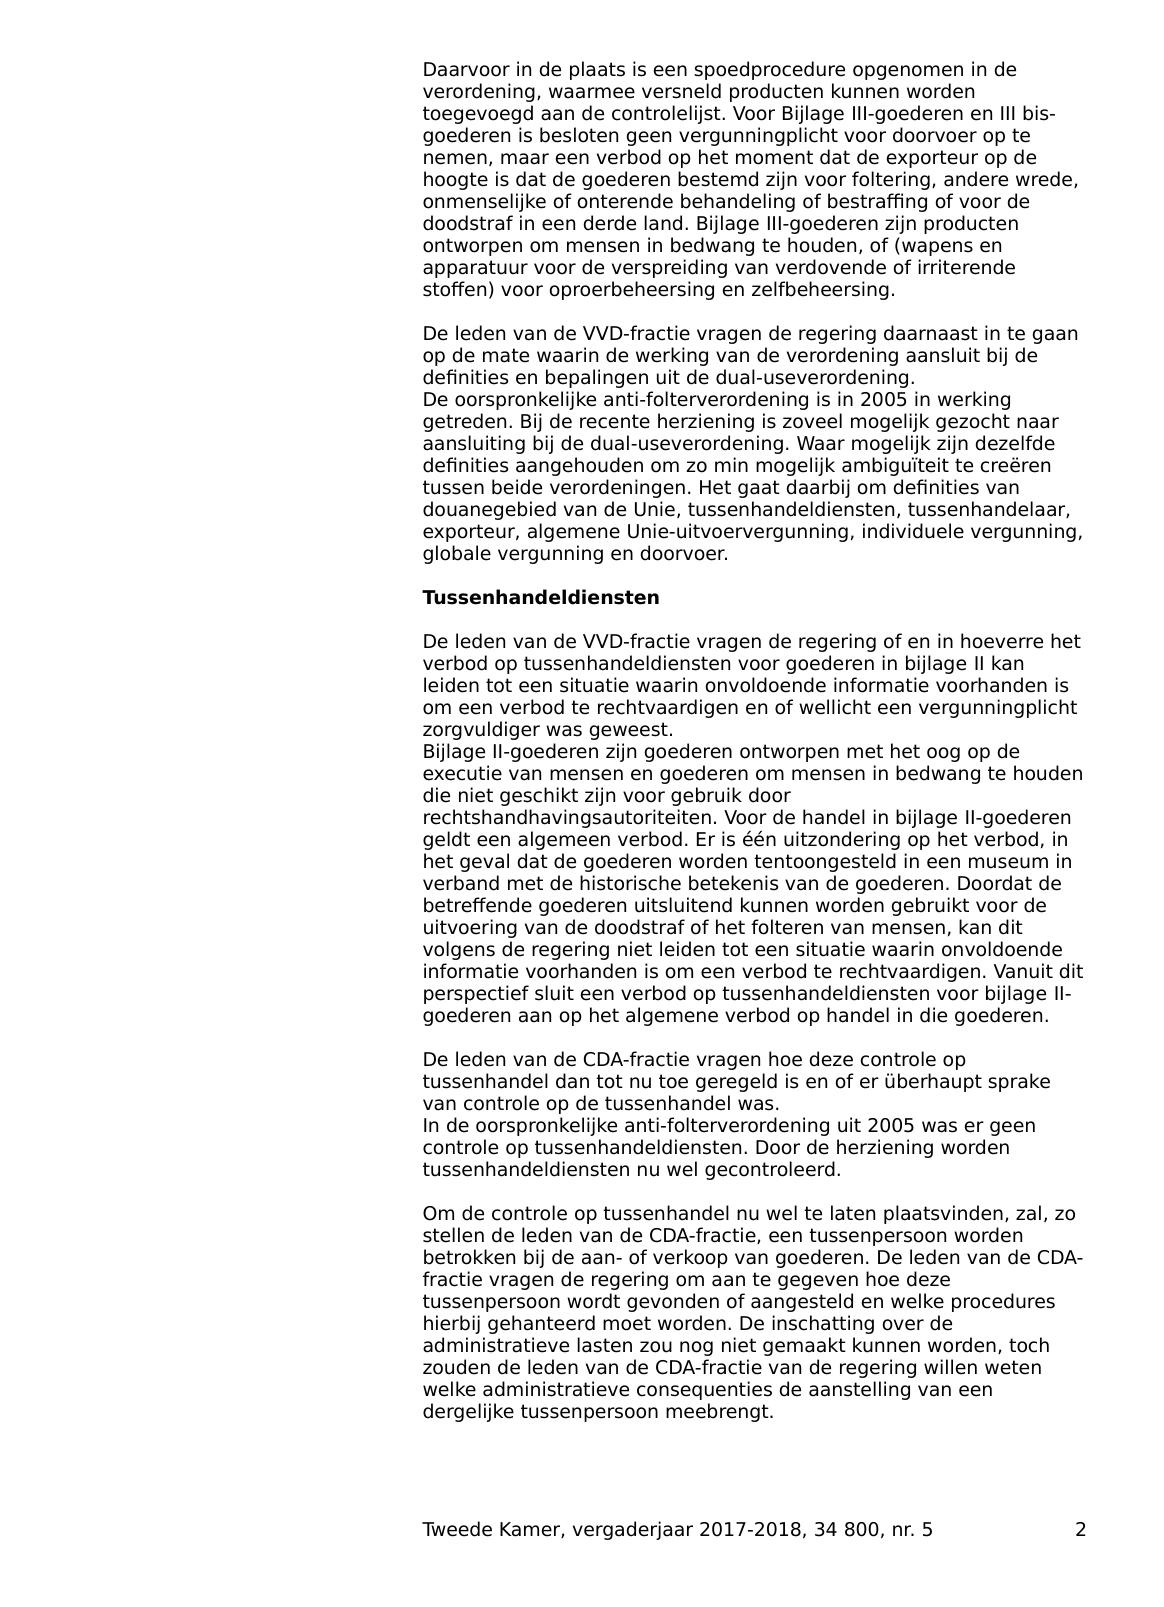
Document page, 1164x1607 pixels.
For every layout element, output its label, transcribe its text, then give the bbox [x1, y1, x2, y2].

subtitle Tussenhandeldiensten [422, 587, 1087, 609]
text De leden van de VVD-fractie vragen de regering daarnaast in te gaan op de mate waarin de werking van de verordening aansluit bij de definities en bepalingen uit de dual-useverordening. [422, 323, 1087, 389]
text De leden van de VVD-fractie vragen de regering of en in hoeverre het verbod op tussenhandeldiensten voor goederen in bijlage II kan leiden tot een situatie waarin onvoldoende informatie voorhanden is om een verbod te rechtvaardigen en of wellicht een vergunningplicht zorgvuldiger was geweest. [422, 631, 1087, 741]
text De leden van de CDA-fractie vragen hoe deze controle op tussenhandel dan tot nu toe geregeld is en of er überhaupt sprake van controle op de tussenhandel was. [422, 1049, 1087, 1115]
text Daarvoor in de plaats is een spoedprocedure opgenomen in de verordening, waarmee versneld producten kunnen worden toegevoegd aan de controlelijst. Voor Bijlage III-goederen en III bis-goederen is besloten geen vergunningplicht voor doorvoer op te nemen, maar een verbod op het moment dat de exporteur op de hoogte is dat de goederen bestemd zijn voor foltering, andere wrede, onmenselijke of onterende behandeling of bestraffing of voor de doodstraf in een derde land. Bijlage III-goederen zijn producten ontworpen om mensen in bedwang te houden, of (wapens en apparatuur voor de verspreiding van verdovende of irriterende stoffen) voor oproerbeheersing en zelfbeheersing. [422, 59, 1087, 301]
text Bijlage II-goederen zijn goederen ontworpen met het oog op de executie van mensen en goederen om mensen in bedwang te houden die niet geschikt zijn voor gebruik door rechtshandhavingsautoriteiten. Voor de handel in bijlage II-goederen geldt een algemeen verbod. Er is één uitzondering op het verbod, in het geval dat de goederen worden tentoongesteld in een museum in verband met de historische betekenis van de goederen. Doordat de betreffende goederen uitsluitend kunnen worden gebruikt voor de uitvoering van de doodstraf of het folteren van mensen, kan dit volgens de regering niet leiden tot een situatie waarin onvoldoende informatie voorhanden is om een verbod te rechtvaardigen. Vanuit dit perspectief sluit een verbod op tussenhandeldiensten voor bijlage II-goederen aan op het algemene verbod op handel in die goederen. [422, 741, 1087, 1027]
text De oorspronkelijke anti-folterverordening is in 2005 in werking getreden. Bij de recente herziening is zoveel mogelijk gezocht naar aansluiting bij de dual-useverordening. Waar mogelijk zijn dezelfde definities aangehouden om zo min mogelijk ambiguïteit te creëren tussen beide verordeningen. Het gaat daarbij om definities van douanegebied van de Unie, tussenhandeldiensten, tussenhandelaar, exporteur, algemene Unie-uitvoervergunning, individuele vergunning, globale vergunning en doorvoer. [422, 389, 1087, 565]
text In de oorspronkelijke anti-folterverordening uit 2005 was er geen controle op tussenhandeldiensten. Door de herziening worden tussenhandeldiensten nu wel gecontroleerd. [422, 1115, 1087, 1181]
text Om de controle op tussenhandel nu wel te laten plaatsvinden, zal, zo stellen de leden van de CDA-fractie, een tussenpersoon worden betrokken bij de aan- of verkoop van goederen. De leden van de CDA-fractie vragen de regering om aan te gegeven hoe deze tussenpersoon wordt gevonden of aangesteld en welke procedures hierbij gehanteerd moet worden. De inschatting over de administratieve lasten zou nog niet gemaakt kunnen worden, toch zouden de leden van de CDA-fractie van de regering willen weten welke administratieve consequenties de aanstelling van een dergelijke tussenpersoon meebrengt. [422, 1203, 1087, 1423]
